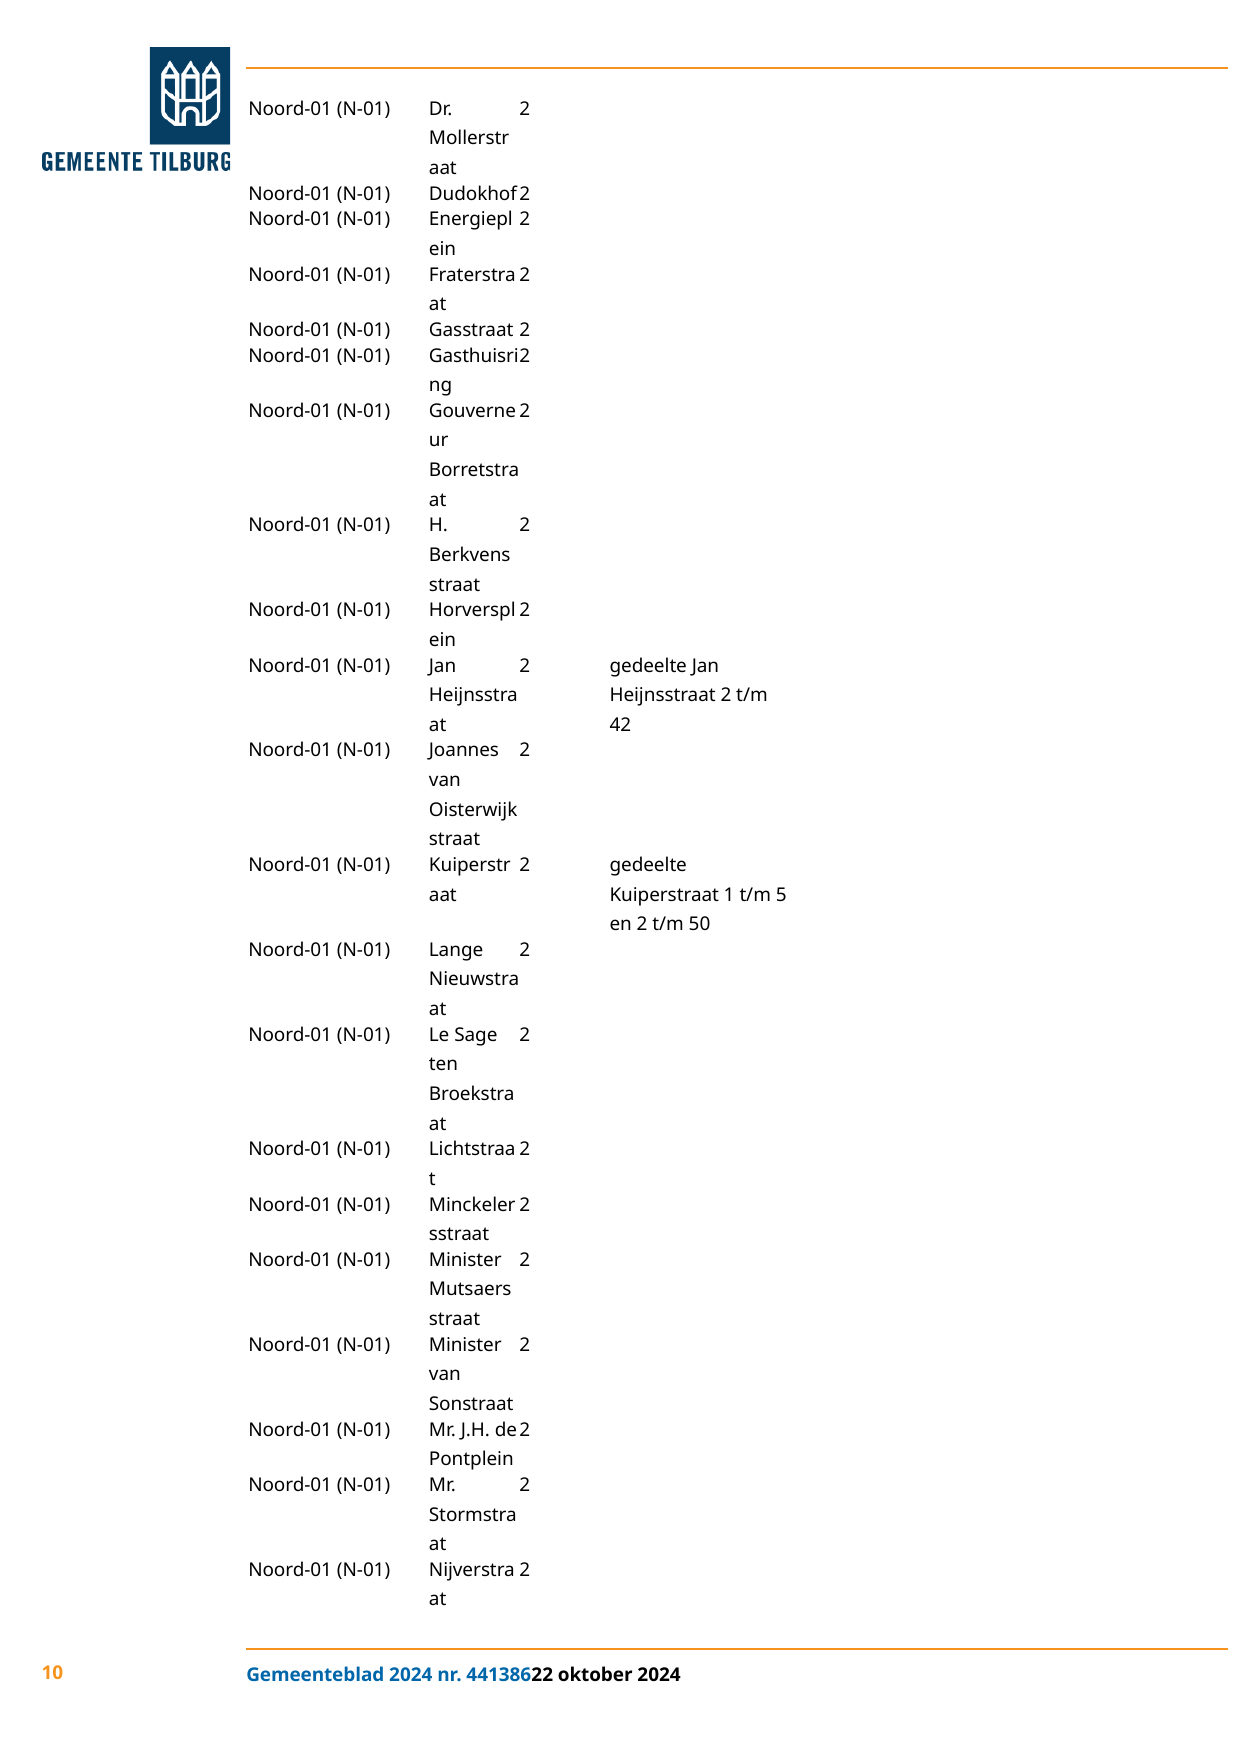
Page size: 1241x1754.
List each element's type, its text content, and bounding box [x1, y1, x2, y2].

table_cell 2 [519, 1021, 609, 1135]
table_cell gedeelte Kuiperstraat 1 t/m 5 en 2 t/m 50 [609, 851, 790, 936]
table_cell Noord-01 (N-01) [248, 95, 429, 180]
table_cell [609, 95, 790, 180]
table_cell Noord-01 (N-01) [248, 1191, 429, 1246]
table_cell 2 [519, 936, 609, 1021]
table_cell Noord-01 (N-01) [248, 596, 429, 652]
table_cell Noord-01 (N-01) [248, 397, 429, 512]
table_cell 2 [519, 1471, 609, 1556]
table_cell Noord-01 (N-01) [248, 851, 429, 936]
table_cell 2 [519, 95, 609, 180]
table_cell Gasstraat [429, 316, 519, 342]
table_cell [609, 1021, 790, 1135]
table_cell gedeelte Jan Heijnsstraat 2 t/m 42 [609, 652, 790, 737]
table_cell Gouverneur Borretstraat [429, 397, 519, 512]
table_cell 2 [519, 397, 609, 512]
table_cell 2 [519, 342, 609, 397]
table_cell [609, 316, 790, 342]
table_cell Noord-01 (N-01) [248, 1246, 429, 1331]
picture [41, 47, 231, 172]
table_cell Energieplein [429, 205, 519, 261]
table_cell Dudokhof [429, 180, 519, 205]
table_cell 2 [519, 652, 609, 737]
table_cell [609, 342, 790, 397]
table_cell Fraterstraat [429, 261, 519, 316]
table_cell Mr. J.H. de Pontplein [429, 1416, 519, 1471]
table_cell Minister van Sonstraat [429, 1331, 519, 1416]
table_cell 2 [519, 1246, 609, 1331]
table_cell [609, 1135, 790, 1191]
table_cell 2 [519, 1416, 609, 1471]
table_cell Minister Mutsaersstraat [429, 1246, 519, 1331]
table_cell 2 [519, 596, 609, 652]
table_cell 2 [519, 1191, 609, 1246]
table_cell Noord-01 (N-01) [248, 652, 429, 737]
table_cell Gasthuisring [429, 342, 519, 397]
table_cell Noord-01 (N-01) [248, 1471, 429, 1556]
table_cell 2 [519, 205, 609, 261]
table_cell Jan Heijnsstraat [429, 652, 519, 737]
table_cell [609, 1416, 790, 1471]
table_cell Noord-01 (N-01) [248, 342, 429, 397]
table_cell Lange Nieuwstraat [429, 936, 519, 1021]
table_cell Noord-01 (N-01) [248, 1021, 429, 1135]
table_cell 2 [519, 316, 609, 342]
table_cell [609, 1246, 790, 1331]
table_cell Noord-01 (N-01) [248, 316, 429, 342]
table_cell Noord-01 (N-01) [248, 936, 429, 1021]
table_cell Noord-01 (N-01) [248, 1331, 429, 1416]
table_cell [609, 1556, 790, 1611]
table_cell [609, 512, 790, 596]
table_cell 2 [519, 851, 609, 936]
table_cell [609, 1191, 790, 1246]
table_cell H. Berkvensstraat [429, 512, 519, 596]
table_cell 2 [519, 1135, 609, 1191]
table_cell [609, 737, 790, 851]
table_cell 2 [519, 180, 609, 205]
table_cell Noord-01 (N-01) [248, 1556, 429, 1611]
table_cell Minckelersstraat [429, 1191, 519, 1246]
table_cell Noord-01 (N-01) [248, 261, 429, 316]
table_cell 2 [519, 737, 609, 851]
table_cell Horversplein [429, 596, 519, 652]
table_cell [609, 1471, 790, 1556]
table_cell [609, 397, 790, 512]
table_cell [609, 180, 790, 205]
table_cell Mr. Stormstraat [429, 1471, 519, 1556]
table_cell Le Sage ten Broekstraat [429, 1021, 519, 1135]
table_cell 2 [519, 1331, 609, 1416]
table_cell [609, 261, 790, 316]
table_cell Noord-01 (N-01) [248, 512, 429, 596]
table_cell Joannes van Oisterwijkstraat [429, 737, 519, 851]
table_cell 2 [519, 1556, 609, 1611]
table_cell [609, 205, 790, 261]
table_cell 2 [519, 512, 609, 596]
table_cell Lichtstraat [429, 1135, 519, 1191]
table_cell Noord-01 (N-01) [248, 205, 429, 261]
table_cell Noord-01 (N-01) [248, 1135, 429, 1191]
table_cell Nijverstraat [429, 1556, 519, 1611]
table_cell [609, 936, 790, 1021]
table_cell 2 [519, 261, 609, 316]
table_cell Dr. Mollerstraat [429, 95, 519, 180]
table_cell [609, 596, 790, 652]
table_cell [609, 1331, 790, 1416]
table_cell Kuiperstraat [429, 851, 519, 936]
table_cell Noord-01 (N-01) [248, 737, 429, 851]
table_cell Noord-01 (N-01) [248, 180, 429, 205]
table_cell Noord-01 (N-01) [248, 1416, 429, 1471]
